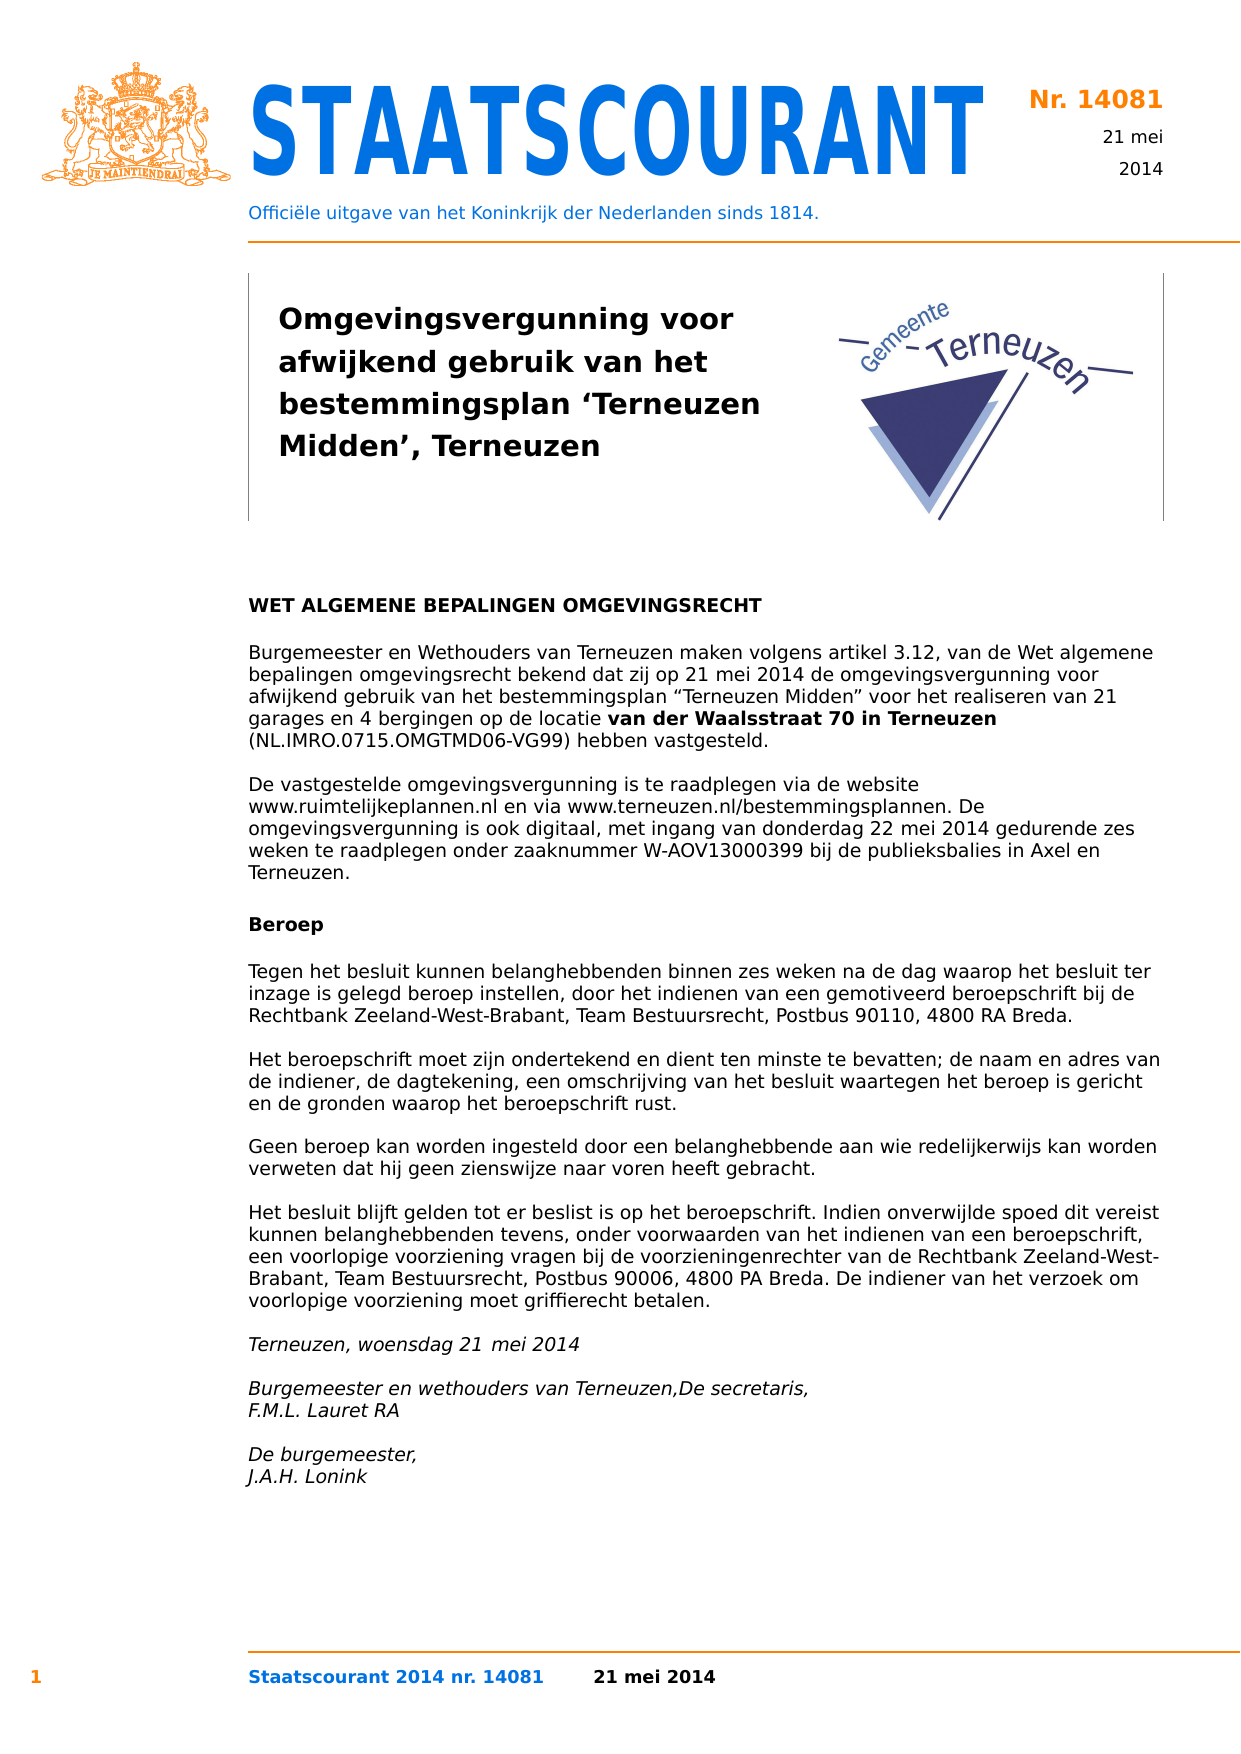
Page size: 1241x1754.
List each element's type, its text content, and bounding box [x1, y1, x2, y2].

picture [41, 62, 231, 186]
text Het besluit blijft gelden tot er beslist is op het beroepschrift. Indien onverwijlde spoed dit vereist kunnen belanghebbenden tevens, onder voorwaarden van het indienen van een beroepschrift, een voorlopige voorziening vragen bij de voorzieningenrechter van de Rechtbank Zeeland-West-Brabant, Team Bestuursrecht, Postbus 90006, 4800 PA Breda. De indiener van het verzoek om voorlopige voorziening moet griffierecht betalen. [248, 1202, 1163, 1312]
text Tegen het besluit kunnen belanghebbenden binnen zes weken na de dag waarop het besluit ter inzage is gelegd beroep instellen, door het indienen van een gemotiveerd beroepschrift bij de Rechtbank Zeeland-West-Brabant, Team Bestuursrecht, Postbus 90110, 4800 RA Breda. [248, 961, 1163, 1027]
table_header STAATSCOURANT [248, 62, 998, 203]
text Geen beroep kan worden ingesteld door een belanghebbende aan wie redelijkerwijs kan worden verweten dat hij geen zienswijze naar voren heeft gebracht. [248, 1136, 1163, 1180]
table_header Nr. 14081 [998, 62, 1240, 121]
subtitle WET ALGEMENE BEPALINGEN OMGEVINGSRECHT [248, 595, 1163, 617]
text Terneuzen, woensdag 21 mei 2014 [248, 1334, 1163, 1356]
text Burgemeester en Wethouders van Terneuzen maken volgens artikel 3.12, van de Wet algemene bepalingen omgevingsrecht bekend dat zij op 21 mei 2014 de omgevingsvergunning voor afwijkend gebruik van het bestemmingsplan “Terneuzen Midden” voor het realiseren van 21 garages en 4 bergingen op de locatie van der Waalsstraat 70 in Terneuzen (NL.IMRO.0715.OMGTMD06-VG99) hebben vastgesteld. [248, 642, 1163, 752]
text Het beroepschrift moet zijn ondertekend en dient ten minste te bevatten; de naam en adres van de indiener, de dagtekening, een omschrijving van het besluit waartegen het beroep is gericht en de gronden waarop het beroepschrift rust. [248, 1048, 1163, 1114]
text Burgemeester en wethouders van Terneuzen,De secretaris, F.M.L. Lauret RA [248, 1378, 1163, 1422]
subtitle Omgevingsvergunning voor afwijkend gebruik van het bestemmingsplan ‘Terneuzen Midden’, Terneuzen [249, 273, 1163, 521]
picture [838, 302, 1134, 521]
table_cell 21 mei [998, 121, 1240, 153]
text De vastgestelde omgevingsvergunning is te raadplegen via de website www.ruimtelijkeplannen.nl en via www.terneuzen.nl/bestemmingsplannen. De omgevingsvergunning is ook digitaal, met ingang van donderdag 22 mei 2014 gedurende zes weken te raadplegen onder zaaknummer W-AOV13000399 bij de publieksbalies in Axel en Terneuzen. [248, 774, 1163, 884]
table_cell Officiële uitgave van het Koninkrijk der Nederlanden sinds 1814. [248, 203, 1240, 241]
table_header [25, 62, 248, 241]
text De burgemeester, J.A.H. Lonink [248, 1444, 1163, 1488]
table_cell 2014 [998, 153, 1240, 203]
subtitle Beroep [248, 914, 1163, 936]
